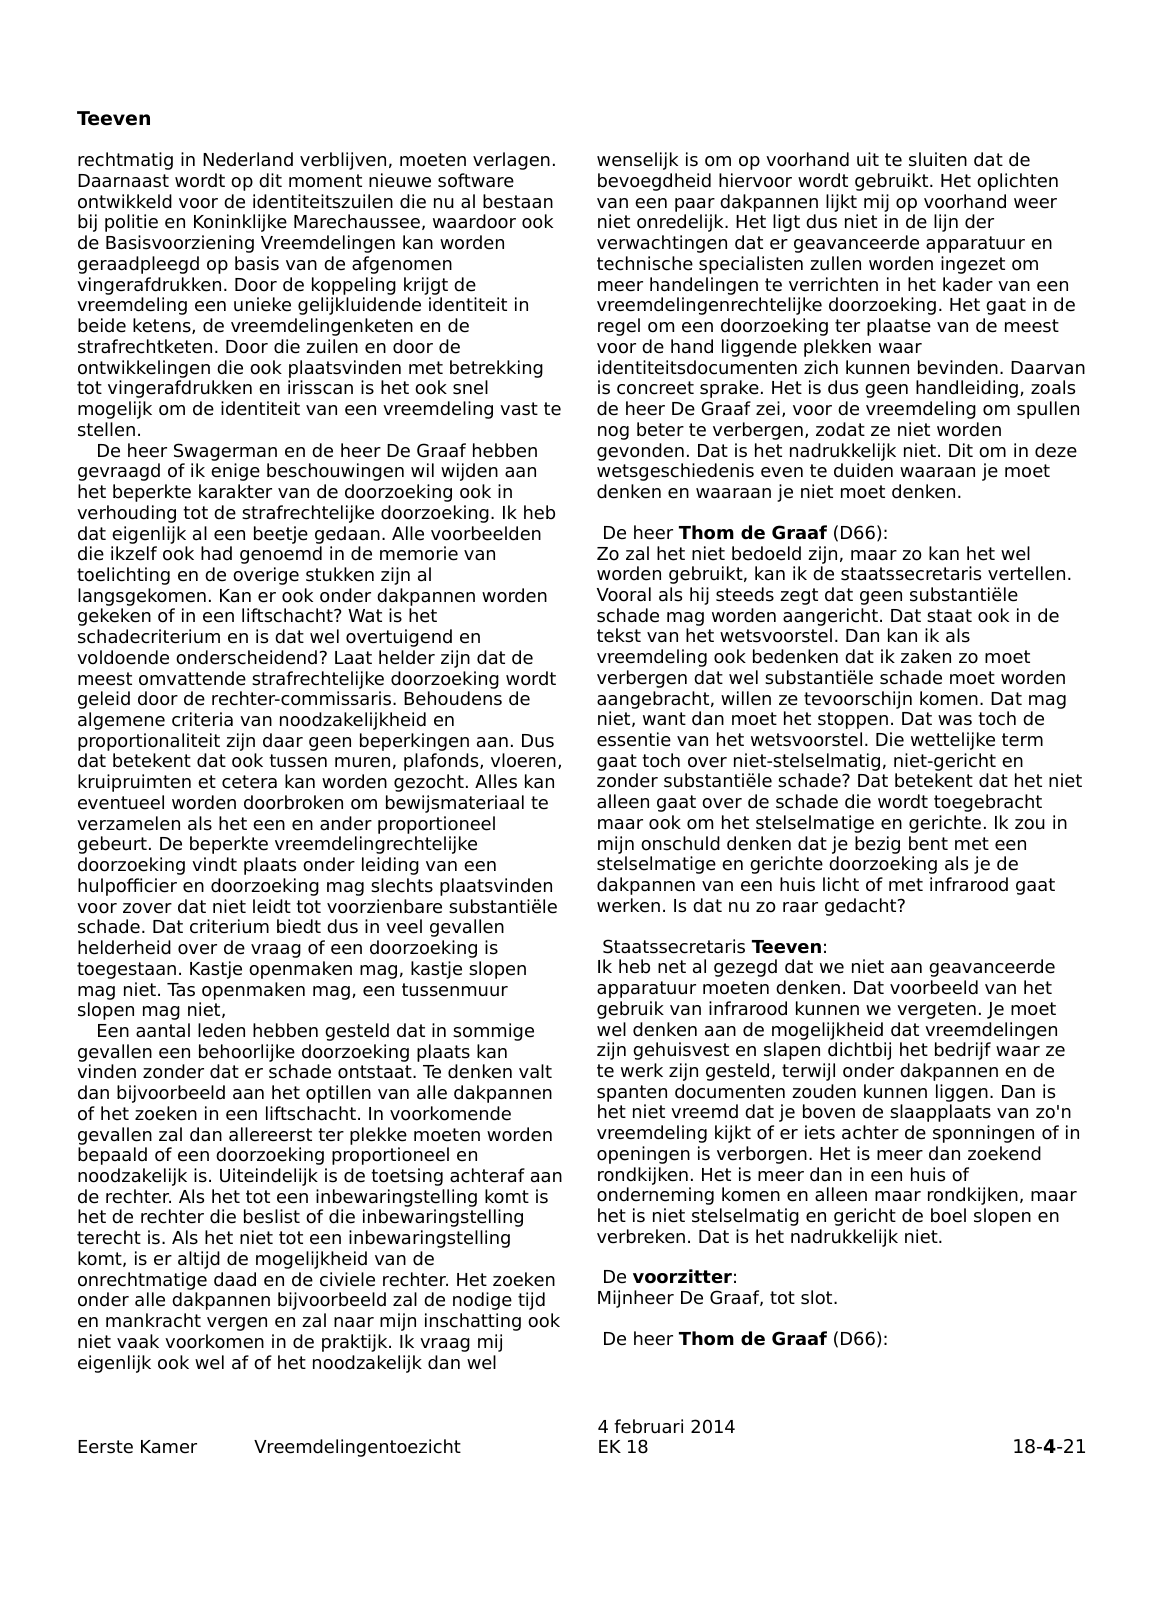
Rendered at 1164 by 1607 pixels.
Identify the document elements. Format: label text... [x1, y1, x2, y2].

text rechtmatig in Nederland verblijven, moeten verlagen. Daarnaast wordt op dit moment nieuwe software ontwikkeld voor de identiteitszuilen die nu al bestaan bij politie en Koninklijke Marechaussee, waardoor ook de Basisvoorziening Vreemdelingen kan worden geraadpleegd op basis van de afgenomen vingerafdrukken. Door de koppeling krijgt de vreemdeling een unieke gelijkluidende identiteit in beide ketens, de vreemdelingenketen en de strafrechtketen. Door die zuilen en door de ontwikkelingen die ook plaatsvinden met betrekking tot vingerafdrukken en irisscan is het ook snel mogelijk om de identiteit van een vreemdeling vast te stellen. [77, 150, 567, 440]
text De heer Thom de Graaf (D66): [596, 1329, 1087, 1349]
text wenselijk is om op voorhand uit te sluiten dat de bevoegdheid hiervoor wordt gebruikt. Het oplichten van een paar dakpannen lijkt mij op voorhand weer niet onredelijk. Het ligt dus niet in de lijn der verwachtingen dat er geavanceerde apparatuur en technische specialisten zullen worden ingezet om meer handelingen te verrichten in het kader van een vreemdelingenrechtelijke doorzoeking. Het gaat in de regel om een doorzoeking ter plaatse van de meest voor de hand liggende plekken waar identiteitsdocumenten zich kunnen bevinden. Daarvan is concreet sprake. Het is dus geen handleiding, zoals de heer De Graaf zei, voor de vreemdeling om spullen nog beter te verbergen, zodat ze niet worden gevonden. Dat is het nadrukkelijk niet. Dit om in deze wetsgeschiedenis even te duiden waaraan je moet denken en waaraan je niet moet denken. [596, 150, 1087, 503]
text Een aantal leden hebben gesteld dat in sommige gevallen een behoorlijke doorzoeking plaats kan vinden zonder dat er schade ontstaat. Te denken valt dan bijvoorbeeld aan het optillen van alle dakpannen of het zoeken in een liftschacht. In voorkomende gevallen zal dan allereerst ter plekke moeten worden bepaald of een doorzoeking proportioneel en noodzakelijk is. Uiteindelijk is de toetsing achteraf aan de rechter. Als het tot een inbewaringstelling komt is het de rechter die beslist of die inbewaringstelling terecht is. Als het niet tot een inbewaringstelling komt, is er altijd de mogelijkheid van de onrechtmatige daad en de civiele rechter. Het zoeken onder alle dakpannen bijvoorbeeld zal de nodige tijd en mankracht vergen en zal naar mijn inschatting ook niet vaak voorkomen in de praktijk. Ik vraag mij eigenlijk ook wel af of het noodzakelijk dan wel [77, 1021, 567, 1373]
text De heer Thom de Graaf (D66): [596, 523, 1087, 543]
text De heer Swagerman en de heer De Graaf hebben gevraagd of ik enige beschouwingen wil wijden aan het beperkte karakter van de doorzoeking ook in verhouding tot de strafrechtelijke doorzoeking. Ik heb dat eigenlijk al een beetje gedaan. Alle voorbeelden die ikzelf ook had genoemd in de memorie van toelichting en de overige stukken zijn al langsgekomen. Kan er ook onder dakpannen worden gekeken of in een liftschacht? Wat is het schadecriterium en is dat wel overtuigend en voldoende onderscheidend? Laat helder zijn dat de meest omvattende strafrechtelijke doorzoeking wordt geleid door de rechter-commissaris. Behoudens de algemene criteria van noodzakelijkheid en proportionaliteit zijn daar geen beperkingen aan. Dus dat betekent dat ook tussen muren, plafonds, vloeren, kruipruimten et cetera kan worden gezocht. Alles kan eventueel worden doorbroken om bewijsmateriaal te verzamelen als het een en ander proportioneel gebeurt. De beperkte vreemdelingrechtelijke doorzoeking vindt plaats onder leiding van een hulpofficier en doorzoeking mag slechts plaatsvinden voor zover dat niet leidt tot voorzienbare substantiële schade. Dat criterium biedt dus in veel gevallen helderheid over de vraag of een doorzoeking is toegestaan. Kastje openmaken mag, kastje slopen mag niet. Tas openmaken mag, een tussenmuur slopen mag niet, [77, 440, 567, 1021]
text Staatssecretaris Teeven: [596, 936, 1087, 957]
text De voorzitter: [596, 1267, 1087, 1288]
text Mijnheer De Graaf, tot slot. [596, 1288, 1087, 1309]
text Zo zal het niet bedoeld zijn, maar zo kan het wel worden gebruikt, kan ik de staatssecretaris vertellen. Vooral als hij steeds zegt dat geen substantiële schade mag worden aangericht. Dat staat ook in de tekst van het wetsvoorstel. Dan kan ik als vreemdeling ook bedenken dat ik zaken zo moet verbergen dat wel substantiële schade moet worden aangebracht, willen ze tevoorschijn komen. Dat mag niet, want dan moet het stoppen. Dat was toch de essentie van het wetsvoorstel. Die wettelijke term gaat toch over niet-stelselmatig, niet-gericht en zonder substantiële schade? Dat betekent dat het niet alleen gaat over de schade die wordt toegebracht maar ook om het stelselmatige en gerichte. Ik zou in mijn onschuld denken dat je bezig bent met een stelselmatige en gerichte doorzoeking als je de dakpannen van een huis licht of met infrarood gaat werken. Is dat nu zo raar gedacht? [596, 543, 1087, 916]
text Ik heb net al gezegd dat we niet aan geavanceerde apparatuur moeten denken. Dat voorbeeld van het gebruik van infrarood kunnen we vergeten. Je moet wel denken aan de mogelijkheid dat vreemdelingen zijn gehuisvest en slapen dichtbij het bedrijf waar ze te werk zijn gesteld, terwijl onder dakpannen en de spanten documenten zouden kunnen liggen. Dan is het niet vreemd dat je boven de slaapplaats van zo'n vreemdeling kijkt of er iets achter de sponningen of in openingen is verborgen. Het is meer dan zoekend rondkijken. Het is meer dan in een huis of onderneming komen en alleen maar rondkijken, maar het is niet stelselmatig en gericht de boel slopen en verbreken. Dat is het nadrukkelijk niet. [596, 957, 1087, 1247]
